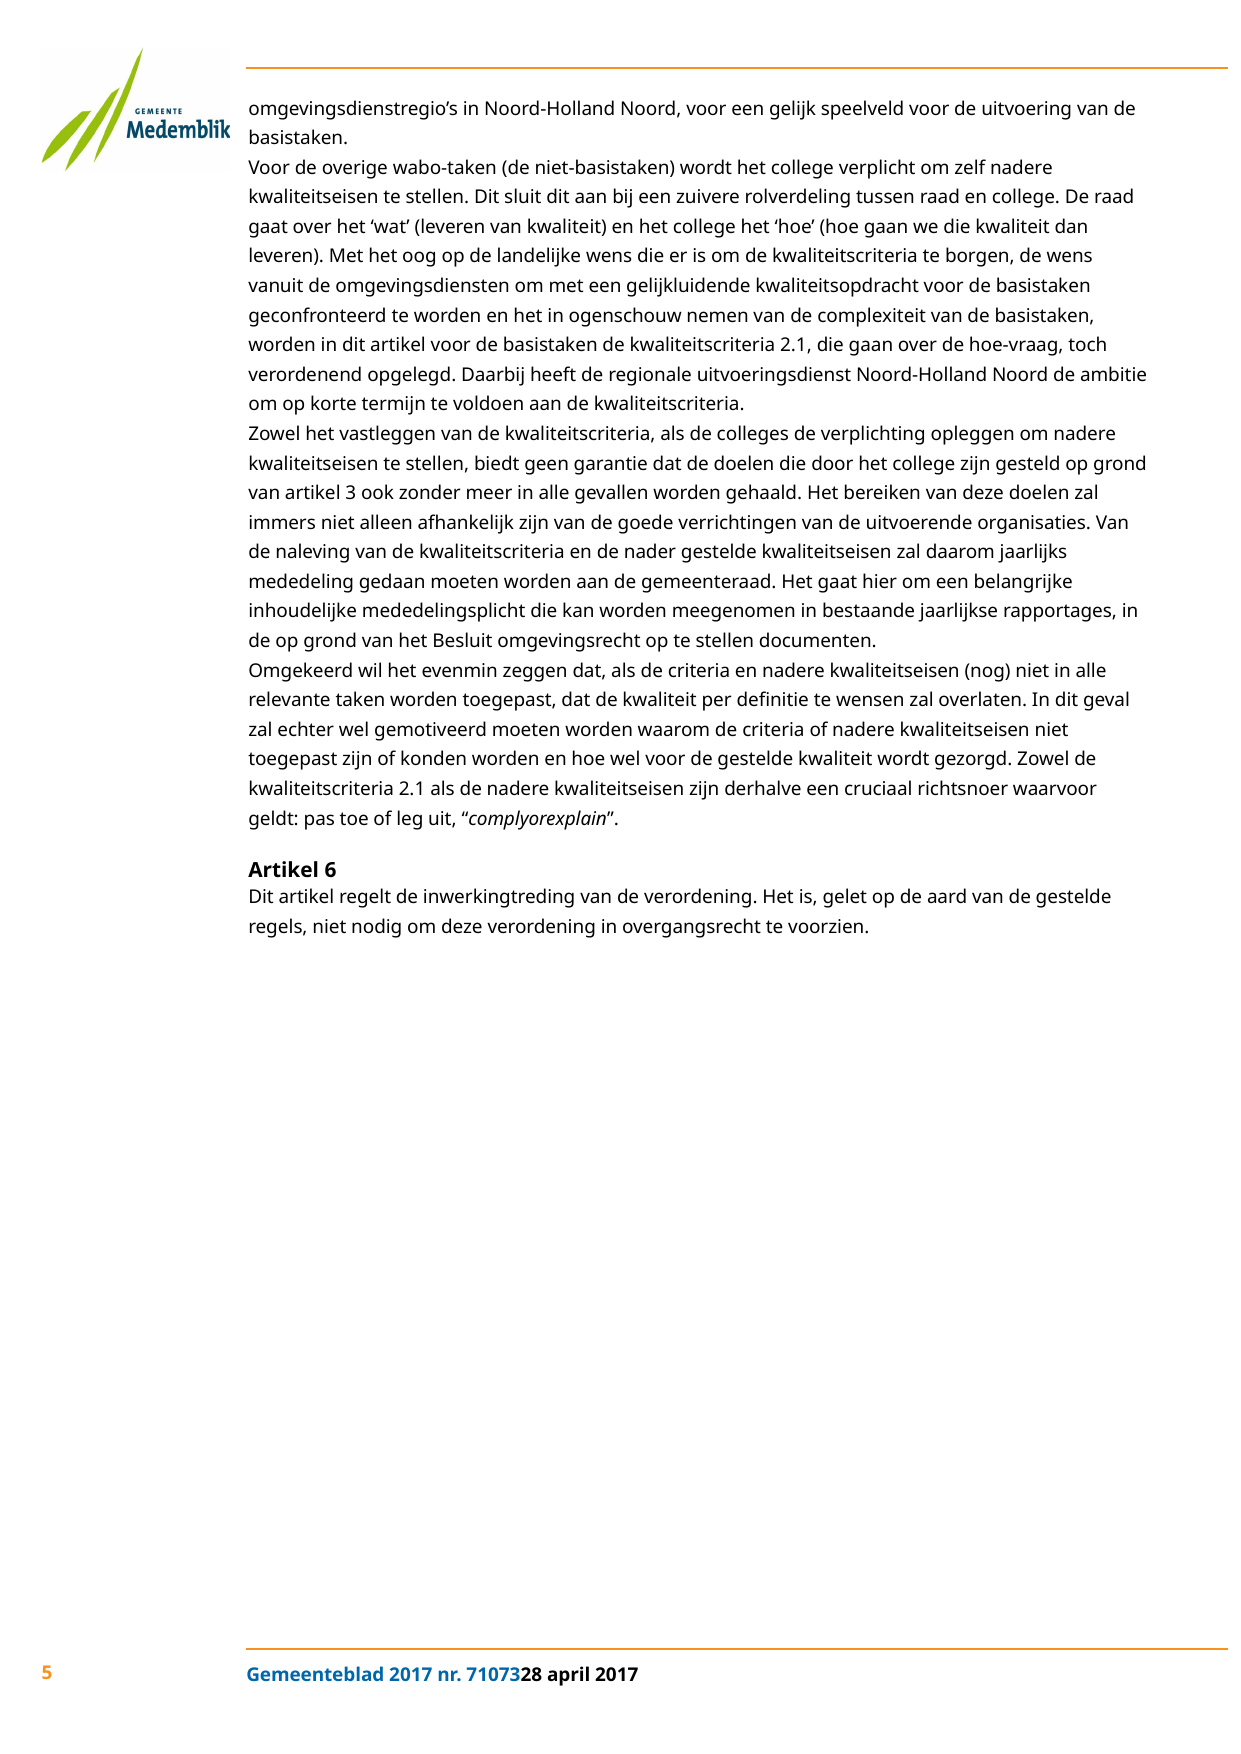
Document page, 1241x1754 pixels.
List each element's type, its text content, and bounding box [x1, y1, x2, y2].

text omgevingsdienstregio’s in Noord-Holland Noord, voor een gelijk speelveld voor de uitvoering van de basistaken. [248, 95, 1152, 150]
text Omgekeerd wil het evenmin zeggen dat, als de criteria en nadere kwaliteitseisen (nog) niet in alle relevante taken worden toegepast, dat de kwaliteit per definitie te wensen zal overlaten. In dit geval zal echter wel gemotiveerd moeten worden waarom de criteria of nadere kwaliteitseisen niet toegepast zijn of konden worden en hoe wel voor de gestelde kwaliteit wordt gezorgd. Zowel de kwaliteitscriteria 2.1 als de nadere kwaliteitseisen zijn derhalve een cruciaal richtsnoer waarvoor geldt: pas toe of leg uit, “complyorexplain”. [248, 657, 1152, 831]
picture [41, 47, 231, 172]
text Artikel 6 [248, 855, 1152, 884]
text Voor de overige wabo-taken (de niet-basistaken) wordt het college verplicht om zelf nadere kwaliteitseisen te stellen. Dit sluit dit aan bij een zuivere rolverdeling tussen raad en college. De raad gaat over het ‘wat’ (leveren van kwaliteit) en het college het ‘hoe’ (hoe gaan we die kwaliteit dan leveren). Met het oog op de landelijke wens die er is om de kwaliteitscriteria te borgen, de wens vanuit de omgevingsdiensten om met een gelijkluidende kwaliteitsopdracht voor de basistaken geconfronteerd te worden en het in ogenschouw nemen van de complexiteit van de basistaken, worden in dit artikel voor de basistaken de kwaliteitscriteria 2.1, die gaan over de hoe-vraag, toch verordenend opgelegd. Daarbij heeft de regionale uitvoeringsdienst Noord-Holland Noord de ambitie om op korte termijn te voldoen aan de kwaliteitscriteria. [248, 154, 1152, 416]
text Dit artikel regelt de inwerkingtreding van de verordening. Het is, gelet op de aard van de gestelde regels, niet nodig om deze verordening in overgangsrecht te voorzien. [248, 884, 1152, 939]
text Zowel het vastleggen van de kwaliteitscriteria, als de colleges de verplichting opleggen om nadere kwaliteitseisen te stellen, biedt geen garantie dat de doelen die door het college zijn gesteld op grond van artikel 3 ook zonder meer in alle gevallen worden gehaald. Het bereiken van deze doelen zal immers niet alleen afhankelijk zijn van de goede verrichtingen van de uitvoerende organisaties. Van de naleving van de kwaliteitscriteria en de nader gestelde kwaliteitseisen zal daarom jaarlijks mededeling gedaan moeten worden aan de gemeenteraad. Het gaat hier om een belangrijke inhoudelijke mededelingsplicht die kan worden meegenomen in bestaande jaarlijkse rapportages, in de op grond van het Besluit omgevingsrecht op te stellen documenten. [248, 420, 1152, 653]
